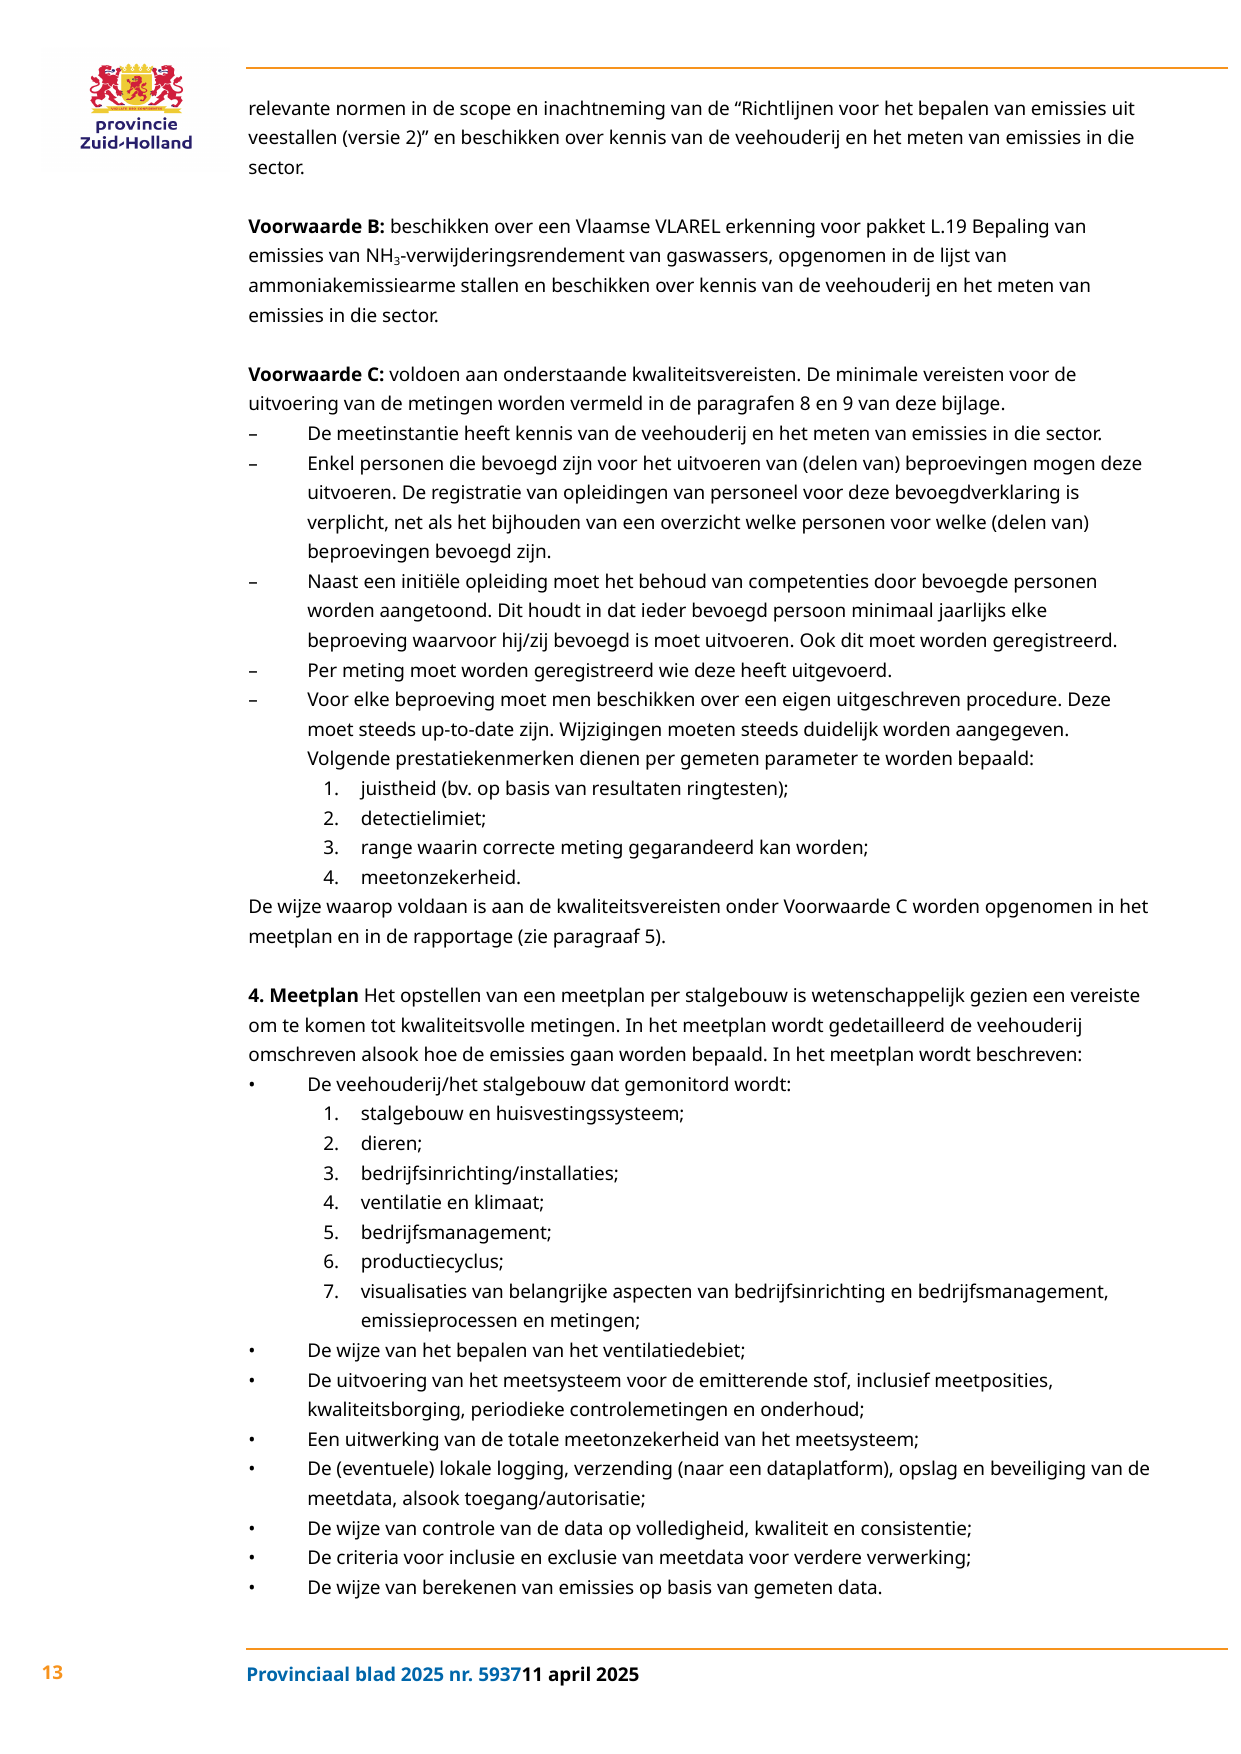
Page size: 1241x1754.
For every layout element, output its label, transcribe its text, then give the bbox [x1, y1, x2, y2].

text Voorwaarde B: beschikken over een Vlaamse VLAREL erkenning voor pakket L.19 Bepaling van emissies van NH3-verwijderingsrendement van gaswassers, opgenomen in de lijst van ammoniakemissiearme stallen en beschikken over kennis van de veehouderij en het meten van emissies in die sector. [248, 213, 1152, 328]
list Enkel personen die bevoegd zijn voor het uitvoeren van (delen van) beproevingen mogen deze uitvoeren. De registratie van opleidingen van personeel voor deze bevoegdverklaring is verplicht, net als het bijhouden van een overzicht welke personen voor welke (delen van) beproevingen bevoegd zijn. [248, 450, 1152, 564]
list De wijze van het bepalen van het ventilatiedebiet; [248, 1337, 1152, 1363]
list Voor elke beproeving moet men beschikken over een eigen uitgeschreven procedure. Deze moet steeds up-to-date zijn. Wijzigingen moeten steeds duidelijk worden aangegeven. Volgende prestatiekenmerken dienen per gemeten parameter te worden bepaald: [248, 686, 1152, 771]
list range waarin correcte meting gegarandeerd kan worden; [323, 834, 1152, 860]
list De veehouderij/het stalgebouw dat gemonitord wordt: [248, 1071, 1152, 1097]
list stalgebouw en huisvestingssysteem; [323, 1101, 1152, 1126]
list Naast een initiële opleiding moet het behoud van competenties door bevoegde personen worden aangetoond. Dit houdt in dat ieder bevoegd persoon minimaal jaarlijks elke beproeving waarvoor hij/zij bevoegd is moet uitvoeren. Ook dit moet worden geregistreerd. [248, 568, 1152, 653]
list meetonzekerheid. [323, 864, 1152, 890]
list juistheid (bv. op basis van resultaten ringtesten); [323, 775, 1152, 801]
list De wijze van berekenen van emissies op basis van gemeten data. [248, 1574, 1152, 1600]
list productiecyclus; [323, 1248, 1152, 1274]
list ventilatie en klimaat; [323, 1189, 1152, 1215]
text relevante normen in de scope en inachtneming van de “Richtlijnen voor het bepalen van emissies uit veestallen (versie 2)” en beschikken over kennis van de veehouderij en het meten van emissies in die sector. [248, 95, 1152, 180]
list dieren; [323, 1130, 1152, 1156]
list De uitvoering van het meetsysteem voor de emitterende stof, inclusief meetposities, kwaliteitsborging, periodieke controlemetingen en onderhoud; [248, 1367, 1152, 1422]
list visualisaties van belangrijke aspecten van bedrijfsinrichting en bedrijfsmanagement, emissieprocessen en metingen; [323, 1278, 1152, 1333]
list bedrijfsinrichting/installaties; [323, 1160, 1152, 1186]
list bedrijfsmanagement; [323, 1219, 1152, 1245]
list Per meting moet worden geregistreerd wie deze heeft uitgevoerd. [248, 657, 1152, 683]
list De wijze van controle van de data op volledigheid, kwaliteit en consistentie; [248, 1515, 1152, 1541]
text Voorwaarde C: voldoen aan onderstaande kwaliteitsvereisten. De minimale vereisten voor de uitvoering van de metingen worden vermeld in de paragrafen 8 en 9 van deze bijlage. [248, 361, 1152, 416]
list Een uitwerking van de totale meetonzekerheid van het meetsysteem; [248, 1426, 1152, 1452]
list detectielimiet; [323, 805, 1152, 831]
list De meetinstantie heeft kennis van de veehouderij en het meten van emissies in die sector. [248, 420, 1152, 446]
text De wijze waarop voldaan is aan de kwaliteitsvereisten onder Voorwaarde C worden opgenomen in het meetplan en in de rapportage (zie paragraaf 5). [248, 893, 1152, 949]
text 4. Meetplan Het opstellen van een meetplan per stalgebouw is wetenschappelijk gezien een vereiste om te komen tot kwaliteitsvolle metingen. In het meetplan wordt gedetailleerd de veehouderij omschreven alsook hoe de emissies gaan worden bepaald. In het meetplan wordt beschreven: [248, 982, 1152, 1067]
picture [41, 47, 231, 172]
list De criteria voor inclusie en exclusie van meetdata voor verdere verwerking; [248, 1544, 1152, 1570]
list De (eventuele) lokale logging, verzending (naar een dataplatform), opslag en beveiliging van de meetdata, alsook toegang/autorisatie; [248, 1456, 1152, 1511]
